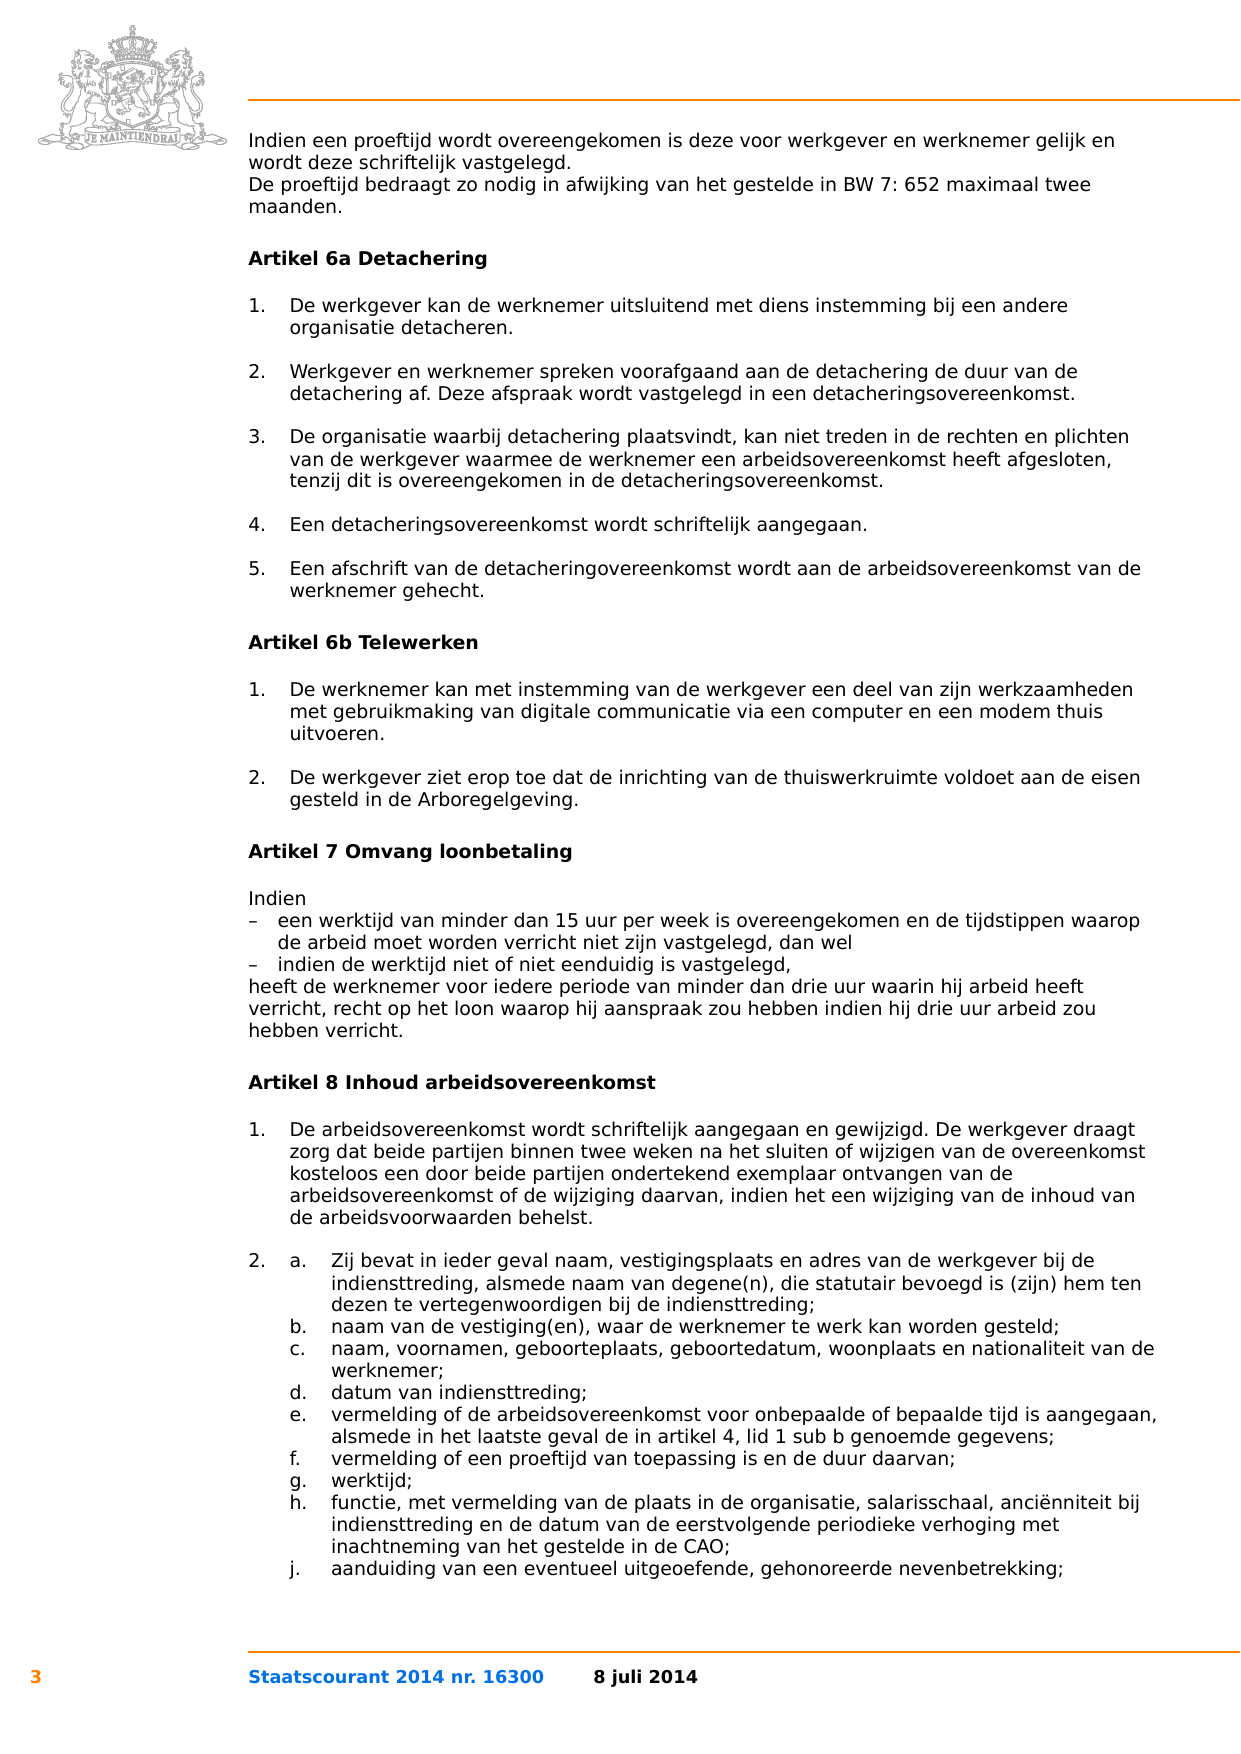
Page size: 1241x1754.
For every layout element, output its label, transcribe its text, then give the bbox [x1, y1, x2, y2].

text h. functie, met vermelding van de plaats in de organisatie, salarisschaal, anciënniteit bij indiensttreding en de datum van de eerstvolgende periodieke verhoging met inachtneming van het gestelde in de CAO; [289, 1492, 1163, 1558]
text 4. Een detacheringsovereenkomst wordt schriftelijk aangegaan. [248, 514, 1163, 536]
subtitle Artikel 7 Omvang loonbetaling [248, 841, 1163, 863]
text 1. De werknemer kan met instemming van de werkgever een deel van zijn werkzaamheden met gebruikmaking van digitale communicatie via een computer en een modem thuis uitvoeren. [248, 679, 1163, 745]
text e. vermelding of de arbeidsovereenkomst voor onbepaalde of bepaalde tijd is aangegaan, alsmede in het laatste geval de in artikel 4, lid 1 sub b genoemde gegevens; [289, 1404, 1163, 1448]
text – indien de werktijd niet of niet eenduidig is vastgelegd, [248, 954, 1163, 976]
text 1. De arbeidsovereenkomst wordt schriftelijk aangegaan en gewijzigd. De werkgever draagt zorg dat beide partijen binnen twee weken na het sluiten of wijzigen van de overeenkomst kosteloos een door beide partijen ondertekend exemplaar ontvangen van de arbeidsovereenkomst of de wijziging daarvan, indien het een wijziging van de inhoud van de arbeidsvoorwaarden behelst. [248, 1119, 1163, 1228]
text c. naam, voornamen, geboorteplaats, geboortedatum, woonplaats en nationaliteit van de werknemer; [289, 1338, 1163, 1382]
text 5. Een afschrift van de detacheringovereenkomst wordt aan de arbeidsovereenkomst van de werknemer gehecht. [248, 558, 1163, 602]
text 3. De organisatie waarbij detachering plaatsvindt, kan niet treden in de rechten en plichten van de werkgever waarmee de werknemer een arbeidsovereenkomst heeft afgesloten, tenzij dit is overeengekomen in de detacheringsovereenkomst. [248, 426, 1163, 492]
subtitle Artikel 6b Telewerken [248, 632, 1163, 654]
text De proeftijd bedraagt zo nodig in afwijking van het gestelde in BW 7: 652 maximaal twee maanden. [248, 174, 1163, 218]
subtitle Artikel 8 Inhoud arbeidsovereenkomst [248, 1072, 1163, 1094]
text d. datum van indiensttreding; [289, 1382, 1163, 1404]
text j. aanduiding van een eventueel uitgeoefende, gehonoreerde nevenbetrekking; [289, 1558, 1163, 1580]
text 1. De werkgever kan de werknemer uitsluitend met diens instemming bij een andere organisatie detacheren. [248, 295, 1163, 339]
text 2. Werkgever en werknemer spreken voorafgaand aan de detachering de duur van de detachering af. Deze afspraak wordt vastgelegd in een detacheringsovereenkomst. [248, 361, 1163, 404]
text heeft de werknemer voor iedere periode van minder dan drie uur waarin hij arbeid heeft verricht, recht op het loon waarop hij aanspraak zou hebben indien hij drie uur arbeid zou hebben verricht. [248, 976, 1163, 1042]
subtitle Artikel 6a Detachering [248, 248, 1163, 270]
text g. werktijd; [289, 1470, 1163, 1492]
text Indien een proeftijd wordt overeengekomen is deze voor werkgever en werknemer gelijk en wordt deze schriftelijk vastgelegd. [248, 130, 1163, 174]
text b. naam van de vestiging(en), waar de werknemer te werk kan worden gesteld; [289, 1316, 1163, 1338]
text 2. De werkgever ziet erop toe dat de inrichting van de thuiswerkruimte voldoet aan de eisen gesteld in de Arboregelgeving. [248, 767, 1163, 811]
text f. vermelding of een proeftijd van toepassing is en de duur daarvan; [289, 1448, 1163, 1470]
text – een werktijd van minder dan 15 uur per week is overeengekomen en de tijdstippen waarop de arbeid moet worden verricht niet zijn vastgelegd, dan wel [248, 910, 1163, 954]
picture [38, 25, 227, 150]
text 2. a. Zij bevat in ieder geval naam, vestigingsplaats en adres van de werkgever bij de indiensttreding, alsmede naam van degene(n), die statutair bevoegd is (zijn) hem ten dezen te vertegenwoordigen bij de indiensttreding; [248, 1250, 1163, 1316]
text Indien [248, 888, 1163, 910]
